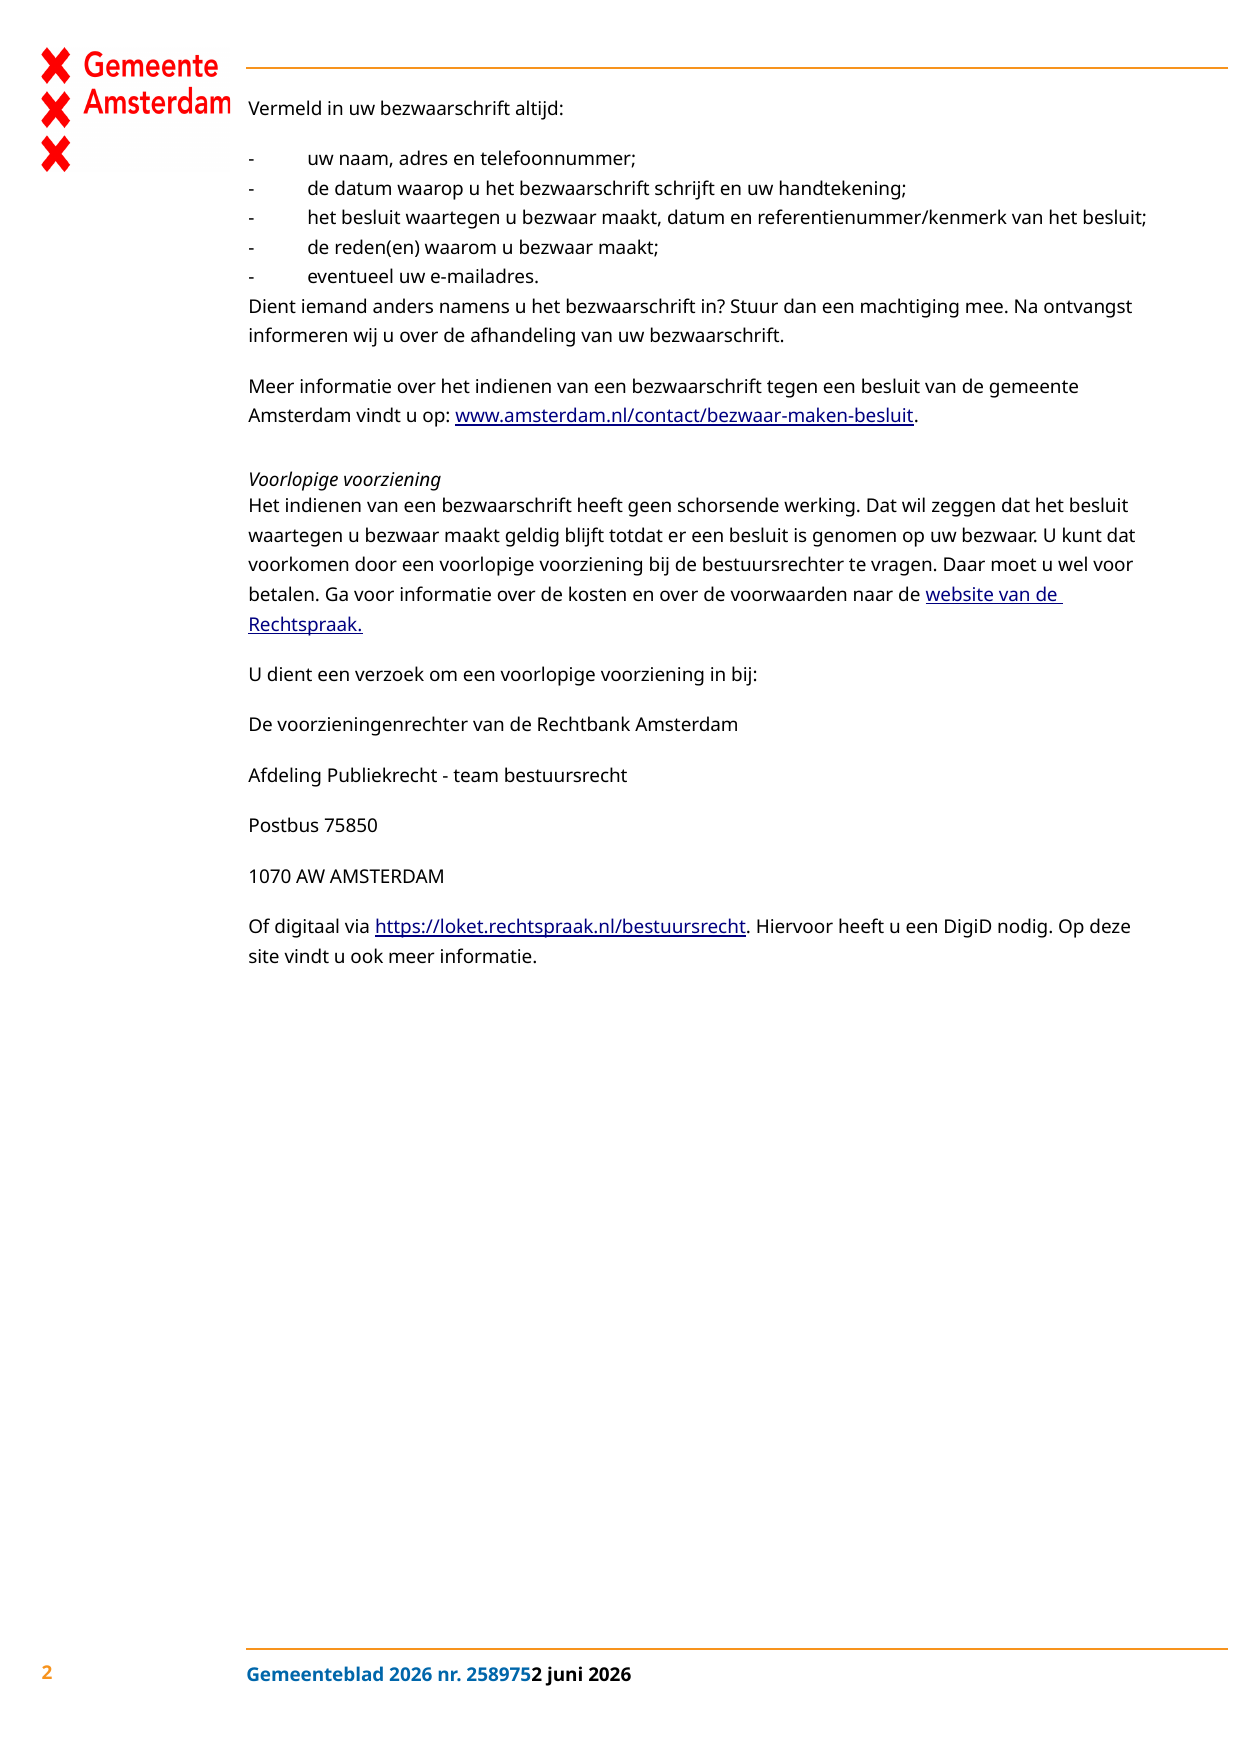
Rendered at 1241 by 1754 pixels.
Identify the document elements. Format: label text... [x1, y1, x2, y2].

text Dient iemand anders namens u het bezwaarschrift in? Stuur dan een machtiging mee. Na ontvangst informeren wij u over de afhandeling van uw bezwaarschrift. [248, 293, 1152, 348]
list het besluit waartegen u bezwaar maakt, datum en referentienummer/kenmerk van het besluit; [248, 204, 1152, 230]
list de datum waarop u het bezwaarschrift schrijft en uw handtekening; [248, 175, 1152, 201]
text De voorzieningenrechter van de Rechtbank Amsterdam [248, 712, 1152, 737]
text Meer informatie over het indienen van een bezwaarschrift tegen een besluit van de gemeente Amsterdam vindt u op: www.amsterdam.nl/contact/bezwaar-maken-besluit. [248, 373, 1152, 428]
text Vermeld in uw bezwaarschrift altijd: [248, 95, 1152, 121]
text Het indienen van een bezwaarschrift heeft geen schorsende werking. Dat wil zeggen dat het besluit waartegen u bezwaar maakt geldig blijft totdat er een besluit is genomen op uw bezwaar. U kunt dat voorkomen door een voorlopige voorziening bij de bestuursrechter te vragen. Daar moet u wel voor betalen. Ga voor informatie over de kosten en over de voorwaarden naar de website van de Rechtspraak. [248, 492, 1152, 636]
text 1070 AW AMSTERDAM [248, 863, 1152, 888]
text Afdeling Publiekrecht - team bestuursrecht [248, 762, 1152, 788]
list uw naam, adres en telefoonnummer; [248, 145, 1152, 171]
text U dient een verzoek om een voorlopige voorziening in bij: [248, 661, 1152, 687]
text Of digitaal via https://loket.rechtspraak.nl/bestuursrecht. Hiervoor heeft u een DigiD nodig. Op deze site vindt u ook meer informatie. [248, 913, 1152, 968]
list eventueel uw e-mailadres. [248, 263, 1152, 289]
text Voorlopige voorziening [248, 467, 1152, 492]
list de reden(en) waarom u bezwaar maakt; [248, 234, 1152, 260]
picture [41, 47, 231, 172]
text Postbus 75850 [248, 812, 1152, 838]
